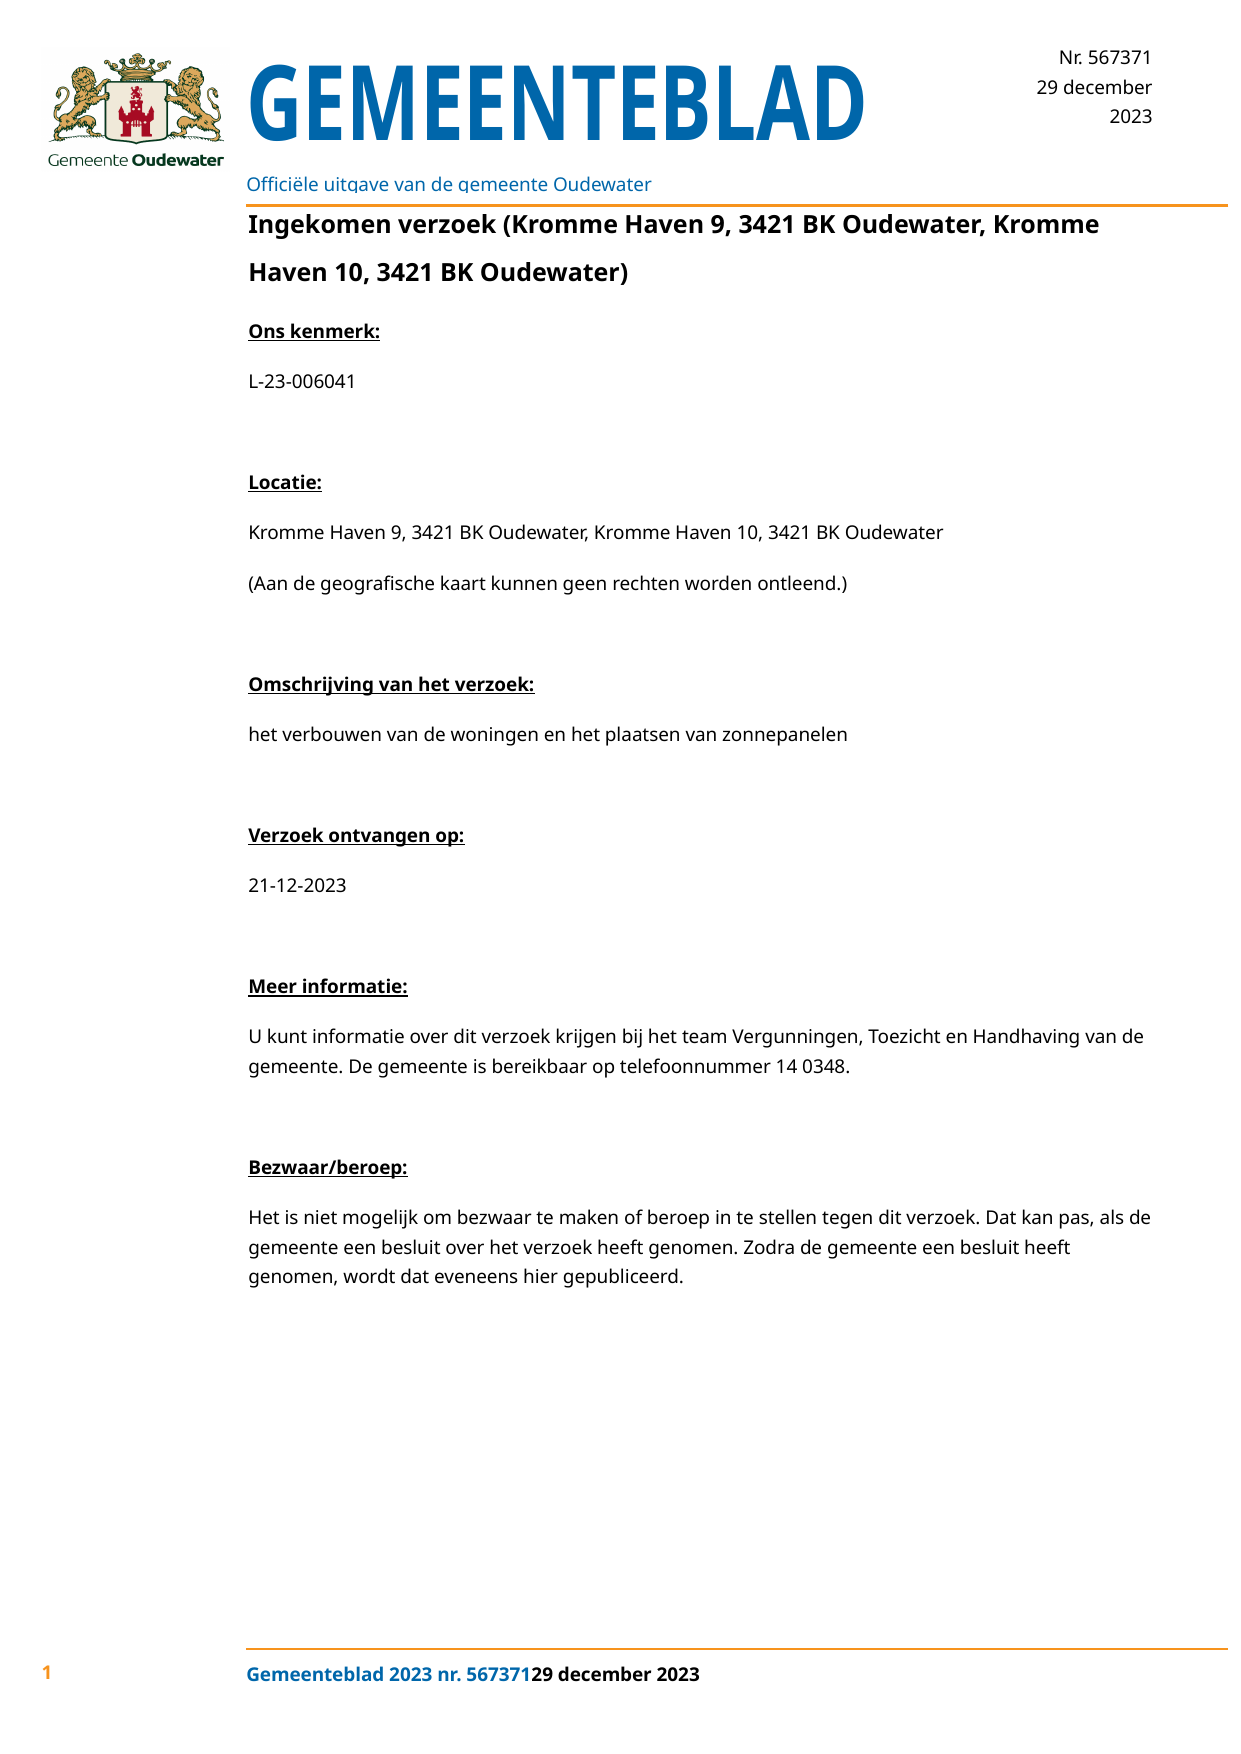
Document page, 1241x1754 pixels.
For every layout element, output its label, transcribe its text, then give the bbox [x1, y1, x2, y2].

text U kunt informatie over dit verzoek krijgen bij het team Vergunningen, Toezicht en Handhaving van de gemeente. De gemeente is bereikbaar op telefoonnummer 14 0348. [248, 1024, 1152, 1079]
text (Aan de geografische kaart kunnen geen rechten worden ontleend.) [248, 570, 1152, 596]
text Kromme Haven 9, 3421 BK Oudewater, Kromme Haven 10, 3421 BK Oudewater [248, 519, 1152, 545]
text Omschrijving van het verzoek: [248, 671, 1152, 697]
text Het is niet mogelijk om bezwaar te maken of beroep in te stellen tegen dit verzoek. Dat kan pas, als de gemeente een besluit over het verzoek heeft genomen. Zodra de gemeente een besluit heeft genomen, wordt dat eveneens hier gepubliceerd. [248, 1204, 1152, 1289]
text L-23-006041 [248, 368, 1152, 394]
picture [41, 47, 231, 172]
text 21-12-2023 [248, 872, 1152, 898]
text het verbouwen van de woningen en het plaatsen van zonnepanelen [248, 721, 1152, 747]
text Locatie: [248, 469, 1152, 495]
text Ons kenmerk: [248, 318, 1152, 344]
text Ingekomen verzoek (Kromme Haven 9, 3421 BK Oudewater, Kromme Haven 10, 3421 BK Oudewater) [248, 207, 1152, 288]
text Verzoek ontvangen op: [248, 822, 1152, 848]
text Bezwaar/beroep: [248, 1154, 1152, 1180]
text Meer informatie: [248, 973, 1152, 999]
